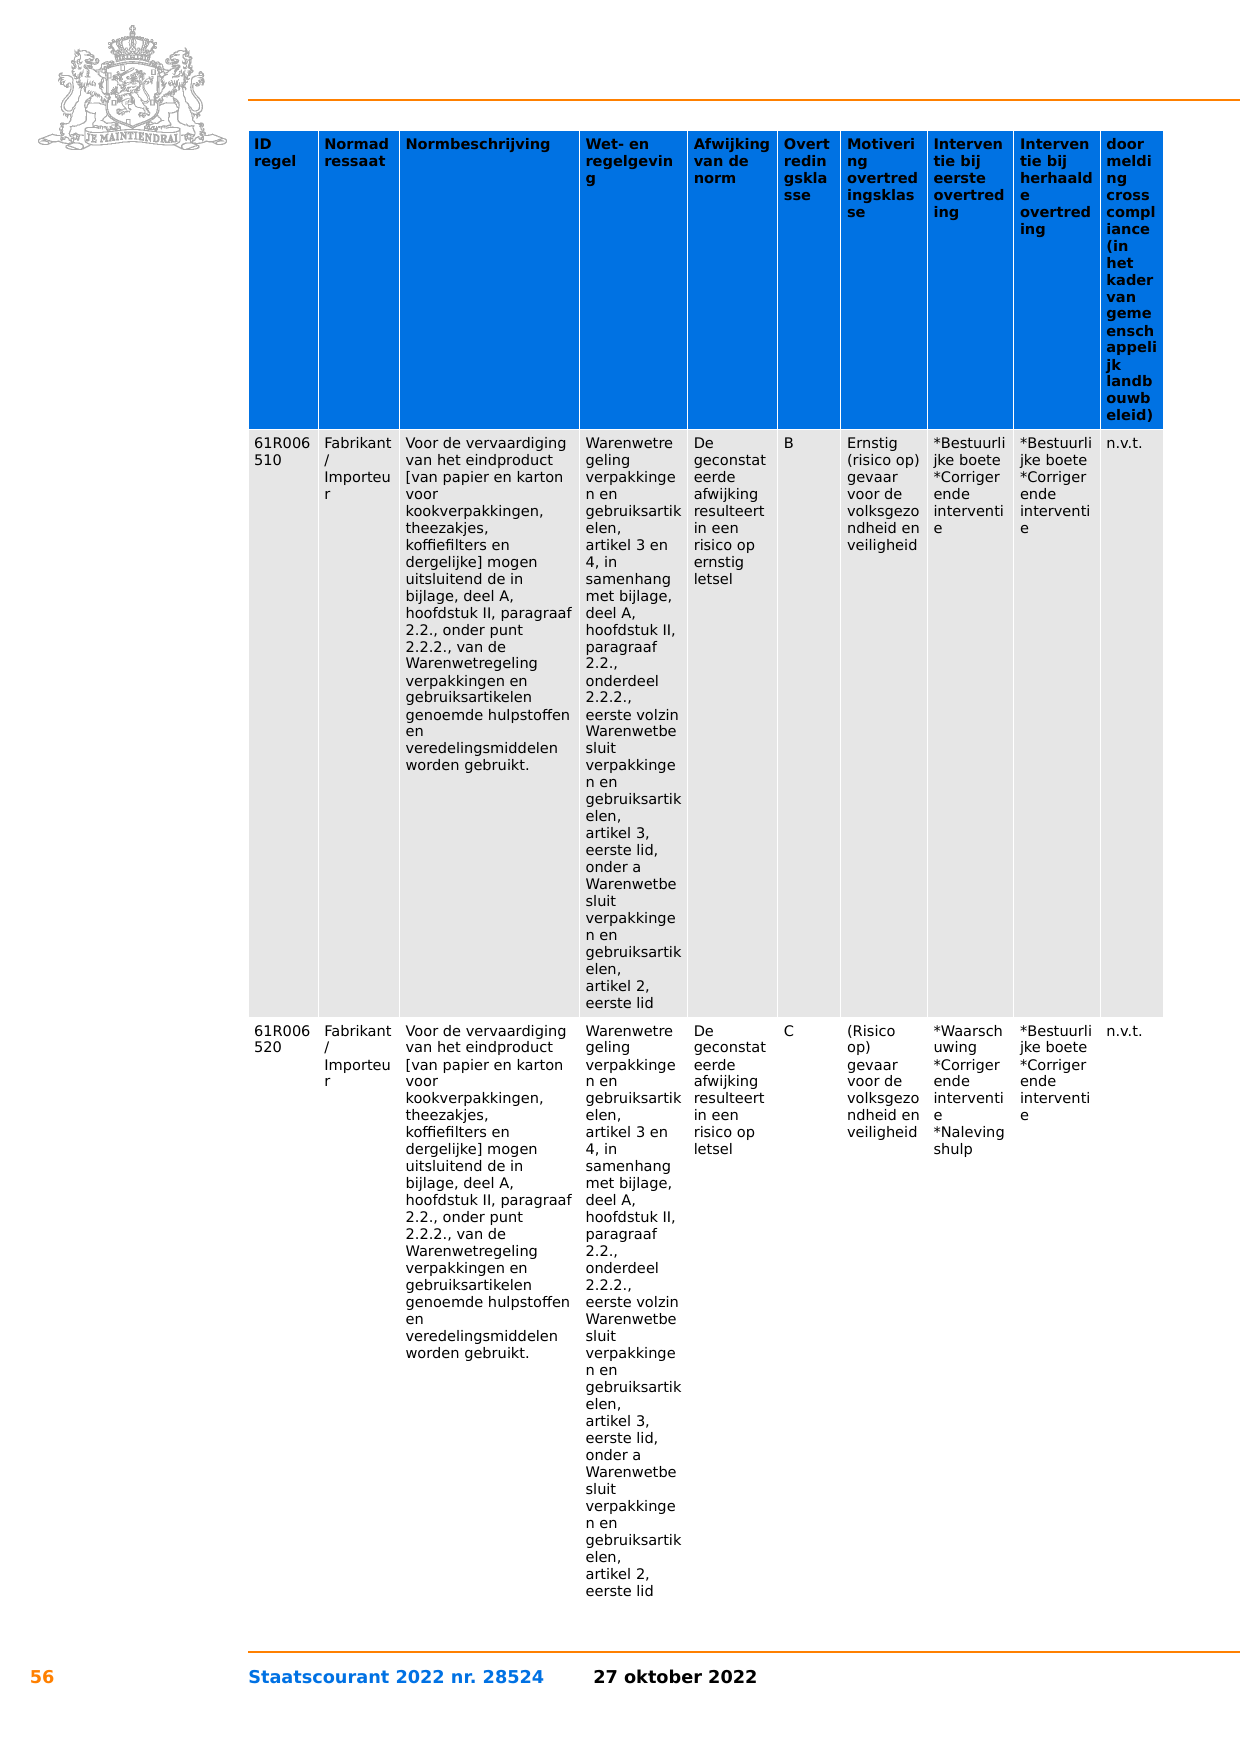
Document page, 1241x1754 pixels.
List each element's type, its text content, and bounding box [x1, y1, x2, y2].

table_header doormelding cross compliance (in het kader van gemeenschappelijk landbouwbeleid) [1101, 131, 1163, 429]
table_cell Fabrikant / Importeur [319, 1018, 399, 1604]
picture [38, 25, 227, 150]
table_cell *Bestuurlijke boete *Corrigerende interventie [1014, 1018, 1100, 1604]
table_cell Warenwetregeling verpakkingen en gebruiksartikelen, artikel 3 en 4, in samenhang met bijlage, deel A, hoofdstuk II, paragraaf 2.2., onderdeel 2.2.2., eerste volzin Warenwetbesluit verpakkingen en gebruiksartikelen, artikel 3, eerste lid, onder a Warenwetbesluit verpakkingen en gebruiksartikelen, artikel 2, eerste lid [580, 1018, 687, 1604]
table_cell 61R006510 [249, 430, 318, 1017]
table_cell Ernstig (risico op) gevaar voor de volksgezondheid en veiligheid [841, 430, 927, 1017]
table_cell n.v.t. [1101, 430, 1163, 1017]
table_cell *Bestuurlijke boete *Corrigerende interventie [928, 430, 1013, 1017]
table_cell De geconstateerde afwijking resulteert in een risico op letsel [688, 1018, 777, 1604]
table_cell Warenwetregeling verpakkingen en gebruiksartikelen, artikel 3 en 4, in samenhang met bijlage, deel A, hoofdstuk II, paragraaf 2.2., onderdeel 2.2.2., eerste volzin Warenwetbesluit verpakkingen en gebruiksartikelen, artikel 3, eerste lid, onder a Warenwetbesluit verpakkingen en gebruiksartikelen, artikel 2, eerste lid [580, 430, 687, 1017]
table_cell 61R006520 [249, 1018, 318, 1604]
table_cell C [778, 1018, 840, 1604]
table_cell Fabrikant / Importeur [319, 430, 399, 1017]
table_cell *Waarschuwing *Corrigerende interventie *Nalevingshulp [928, 1018, 1013, 1604]
table_cell De geconstateerde afwijking resulteert in een risico op ernstig letsel [688, 430, 777, 1017]
table_cell Voor de vervaardiging van het eindproduct [van papier en karton voor kookverpakkingen, theezakjes, koffiefilters en dergelijke] mogen uitsluitend de in bijlage, deel A, hoofdstuk II, paragraaf 2.2., onder punt 2.2.2., van de Warenwetregeling verpakkingen en gebruiksartikelen genoemde hulpstoffen en veredelingsmiddelen worden gebruikt. [400, 430, 579, 1017]
table_header Afwijking van de norm [688, 131, 777, 429]
table_header Interventie bij herhaalde overtreding [1014, 131, 1100, 429]
table_header ID regel [249, 131, 318, 429]
table_header Motivering overtredingsklasse [841, 131, 927, 429]
table_cell n.v.t. [1101, 1018, 1163, 1604]
table_cell Voor de vervaardiging van het eindproduct [van papier en karton voor kookverpakkingen, theezakjes, koffiefilters en dergelijke] mogen uitsluitend de in bijlage, deel A, hoofdstuk II, paragraaf 2.2., onder punt 2.2.2., van de Warenwetregeling verpakkingen en gebruiksartikelen genoemde hulpstoffen en veredelingsmiddelen worden gebruikt. [400, 1018, 579, 1604]
table_cell *Bestuurlijke boete *Corrigerende interventie [1014, 430, 1100, 1017]
table_header Interventie bij eerste overtreding [928, 131, 1013, 429]
table_header Normadressaat [319, 131, 399, 429]
table_header Wet- en regelgeving [580, 131, 687, 429]
table_header Overtredingsklasse [778, 131, 840, 429]
table_cell B [778, 430, 840, 1017]
table_header Normbeschrijving [400, 131, 579, 429]
table_cell (Risico op) gevaar voor de volksgezondheid en veiligheid [841, 1018, 927, 1604]
